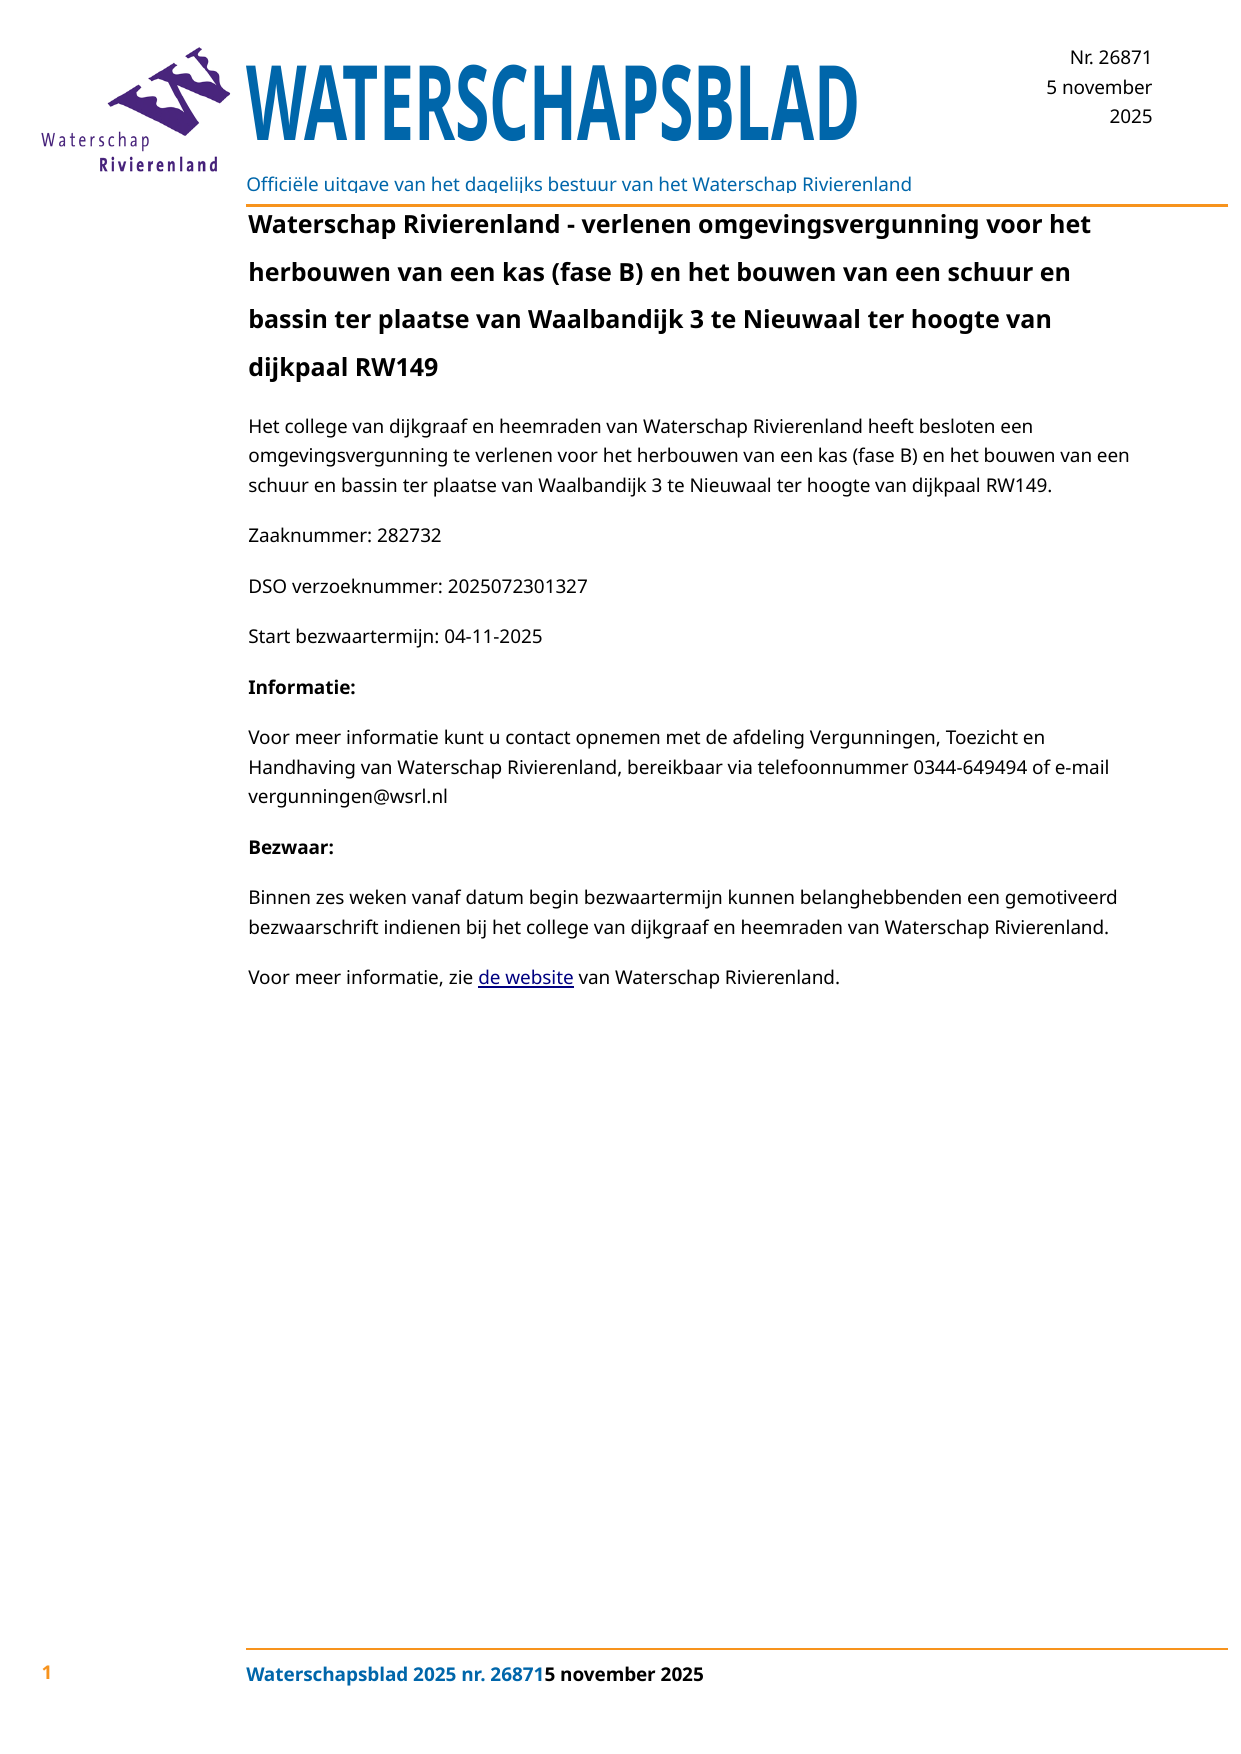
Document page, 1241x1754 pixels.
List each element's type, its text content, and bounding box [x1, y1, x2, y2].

text Het college van dijkgraaf en heemraden van Waterschap Rivierenland heeft besloten een omgevingsvergunning te verlenen voor het herbouwen van een kas (fase B) en het bouwen van een schuur en bassin ter plaatse van Waalbandijk 3 te Nieuwaal ter hoogte van dijkpaal RW149. [248, 413, 1152, 498]
text Binnen zes weken vanaf datum begin bezwaartermijn kunnen belanghebbenden een gemotiveerd bezwaarschrift indienen bij het college van dijkgraaf en heemraden van Waterschap Rivierenland. [248, 884, 1152, 940]
picture [41, 47, 231, 172]
text DSO verzoeknummer: 2025072301327 [248, 573, 1152, 599]
text Start bezwaartermijn: 04-11-2025 [248, 623, 1152, 649]
text Voor meer informatie kunt u contact opnemen met de afdeling Vergunningen, Toezicht en Handhaving van Waterschap Rivierenland, bereikbaar via telefoonnummer 0344-649494 of e-mail vergunningen@wsrl.nl [248, 724, 1152, 809]
text Informatie: [248, 674, 1152, 700]
text Voor meer informatie, zie de website van Waterschap Rivierenland. [248, 964, 1152, 990]
text Waterschap Rivierenland - verlenen omgevingsvergunning voor het herbouwen van een kas (fase B) en het bouwen van een schuur en bassin ter plaatse van Waalbandijk 3 te Nieuwaal ter hoogte van dijkpaal RW149 [248, 207, 1152, 384]
text Zaaknummer: 282732 [248, 523, 1152, 548]
text Bezwaar: [248, 834, 1152, 860]
